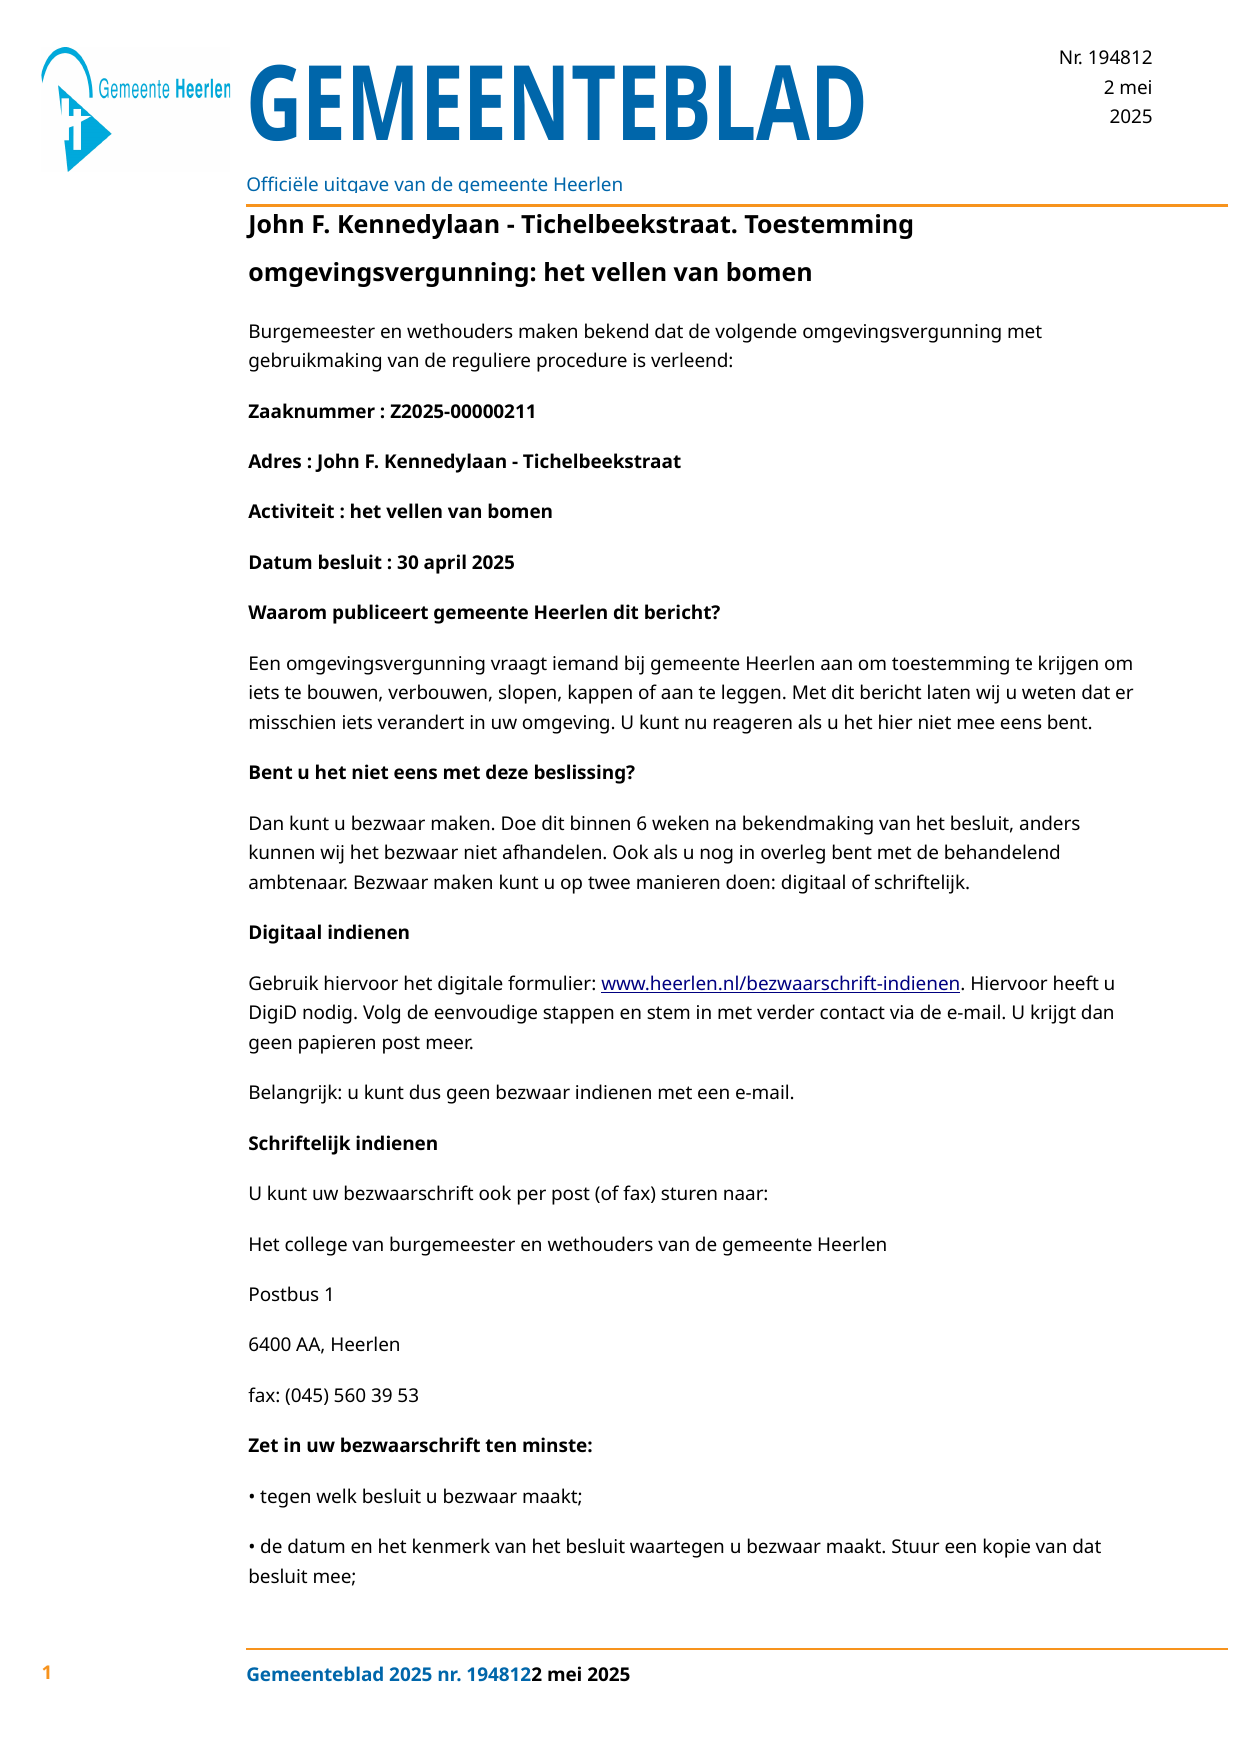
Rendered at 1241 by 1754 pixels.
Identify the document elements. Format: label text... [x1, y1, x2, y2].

picture [41, 47, 59, 70]
text Een omgevingsvergunning vraagt iemand bij gemeente Heerlen aan om toestemming te krijgen om iets te bouwen, verbouwen, slopen, kappen of aan te leggen. Met dit bericht laten wij u weten dat er misschien iets verandert in uw omgeving. U kunt nu reageren als u het hier niet mee eens bent. [248, 650, 1152, 735]
text Burgemeester en wethouders maken bekend dat de volgende omgevingsvergunning met gebruikmaking van de reguliere procedure is verleend: [248, 318, 1152, 373]
text Bent u het niet eens met deze beslissing? [248, 759, 1152, 785]
picture [41, 47, 231, 172]
text Zaaknummer : Z2025-00000211 [248, 398, 1152, 424]
text U kunt uw bezwaarschrift ook per post (of fax) sturen naar: [248, 1180, 1152, 1206]
text Zet in uw bezwaarschrift ten minste: [248, 1432, 1152, 1458]
text Gebruik hiervoor het digitale formulier: www.heerlen.nl/bezwaarschrift-indienen. Hiervoor heeft u DigiD nodig. Volg de eenvoudige stappen en stem in met verder contact via de e-mail. U krijgt dan geen papieren post meer. [248, 970, 1152, 1055]
text Het college van burgemeester en wethouders van de gemeente Heerlen [248, 1231, 1152, 1257]
text fax: (045) 560 39 53 [248, 1382, 1152, 1408]
text Datum besluit : 30 april 2025 [248, 549, 1152, 575]
text Adres : John F. Kennedylaan - Tichelbeekstraat [248, 448, 1152, 474]
text Schriftelijk indienen [248, 1130, 1152, 1156]
text Postbus 1 [248, 1281, 1152, 1307]
text Dan kunt u bezwaar maken. Doe dit binnen 6 weken na bekendmaking van het besluit, anders kunnen wij het bezwaar niet afhandelen. Ook als u nog in overleg bent met de behandelend ambtenaar. Bezwaar maken kunt u op twee manieren doen: digitaal of schriftelijk. [248, 810, 1152, 895]
text Digitaal indienen [248, 919, 1152, 945]
text • tegen welk besluit u bezwaar maakt; [248, 1483, 1152, 1509]
text Activiteit : het vellen van bomen [248, 499, 1152, 524]
text Belangrijk: u kunt dus geen bezwaar indienen met een e-mail. [248, 1079, 1152, 1105]
text John F. Kennedylaan - Tichelbeekstraat. Toestemming omgevingsvergunning: het vellen van bomen [248, 207, 1152, 288]
text • de datum en het kenmerk van het besluit waartegen u bezwaar maakt. Stuur een kopie van dat besluit mee; [248, 1533, 1152, 1589]
text Waarom publiceert gemeente Heerlen dit bericht? [248, 599, 1152, 625]
text 6400 AA, Heerlen [248, 1332, 1152, 1357]
